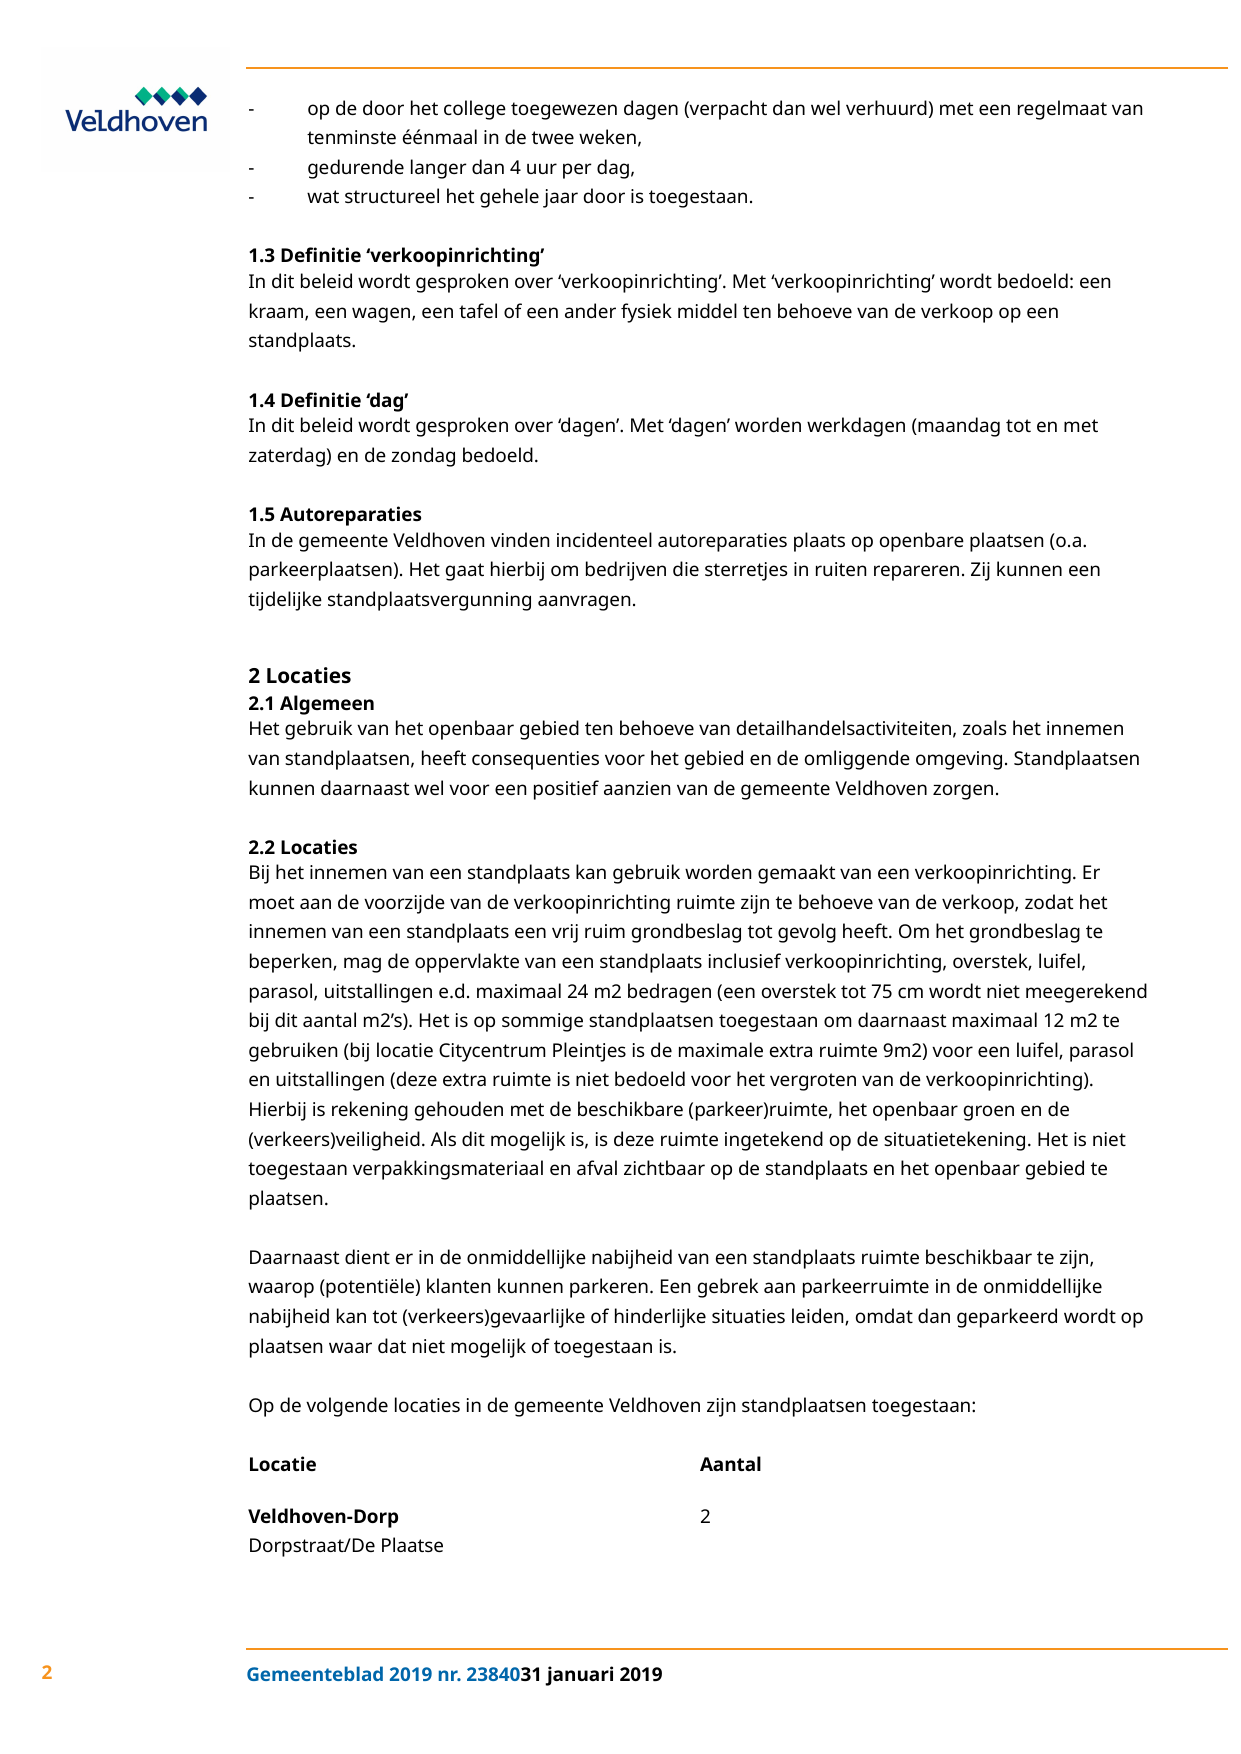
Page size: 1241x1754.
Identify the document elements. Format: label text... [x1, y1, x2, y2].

list op de door het college toegewezen dagen (verpacht dan wel verhuurd) met een regelmaat van tenminste éénmaal in de twee weken, [248, 95, 1152, 150]
text 2.1 Algemeen [248, 690, 1152, 716]
text 2.2 Locaties [248, 834, 1152, 859]
table_cell [248, 1477, 700, 1503]
table_cell [700, 1477, 1152, 1503]
table_header Aantal [700, 1451, 1152, 1477]
text In dit beleid wordt gesproken over ‘dagen’. Met ‘dagen’ worden werkdagen (maandag tot en met zaterdag) en de zondag bedoeld. [248, 412, 1152, 468]
text Het gebruik van het openbaar gebied ten behoeve van detailhandelsactiviteiten, zoals het innemen van standplaatsen, heeft consequenties voor het gebied en de omliggende omgeving. Standplaatsen kunnen daarnaast wel voor een positief aanzien van de gemeente Veldhoven zorgen. [248, 716, 1152, 800]
text 1.3 Definitie ‘verkoopinrichting’ [248, 243, 1152, 268]
text Bij het innemen van een standplaats kan gebruik worden gemaakt van een verkoopinrichting. Er moet aan de voorzijde van de verkoopinrichting ruimte zijn te behoeve van de verkoop, zodat het innemen van een standplaats een vrij ruim grondbeslag tot gevolg heeft. Om het grondbeslag te beperken, mag de oppervlakte van een standplaats inclusief verkoopinrichting, overstek, luifel, parasol, uitstallingen e.d. maximaal 24 m2 bedragen (een overstek tot 75 cm wordt niet meegerekend bij dit aantal m2’s). Het is op sommige standplaatsen toegestaan om daarnaast maximaal 12 m2 te gebruiken (bij locatie Citycentrum Pleintjes is de maximale extra ruimte 9m2) voor een luifel, parasol en uitstallingen (deze extra ruimte is niet bedoeld voor het vergroten van de verkoopinrichting). Hierbij is rekening gehouden met de beschikbare (parkeer)ruimte, het openbaar groen en de (verkeers)veiligheid. Als dit mogelijk is, is deze ruimte ingetekend op de situatietekening. Het is niet toegestaan verpakkingsmateriaal en afval zichtbaar op de standplaats en het openbaar gebied te plaatsen. [248, 859, 1152, 1211]
picture [41, 47, 231, 172]
text 1.4 Definitie ‘dag’ [248, 387, 1152, 412]
list wat structureel het gehele jaar door is toegestaan. [248, 183, 1152, 209]
text Daarnaast dient er in de onmiddellijke nabijheid van een standplaats ruimte beschikbaar te zijn, waarop (potentiële) klanten kunnen parkeren. Een gebrek aan parkeerruimte in de onmiddellijke nabijheid kan tot (verkeers)gevaarlijke of hinderlijke situaties leiden, omdat dan geparkeerd wordt op plaatsen waar dat niet mogelijk of toegestaan is. [248, 1244, 1152, 1359]
text In dit beleid wordt gesproken over ‘verkoopinrichting’. Met ‘verkoopinrichting’ wordt bedoeld: een kraam, een wagen, een tafel of een ander fysiek middel ten behoeve van de verkoop op een standplaats. [248, 268, 1152, 353]
table_header Locatie [248, 1451, 700, 1477]
text In de gemeente Veldhoven vinden incidenteel autoreparaties plaats op openbare plaatsen (o.a. parkeerplaatsen). Het gaat hierbij om bedrijven die sterretjes in ruiten repareren. Zij kunnen een tijdelijke standplaatsvergunning aanvragen. [248, 527, 1152, 612]
text 2 Locaties [248, 661, 1152, 690]
text 1.5 Autoreparaties [248, 501, 1152, 527]
text Op de volgende locaties in de gemeente Veldhoven zijn standplaatsen toegestaan: [248, 1392, 1152, 1418]
table_cell Veldhoven-Dorp Dorpstraat/De Plaatse [248, 1503, 700, 1558]
list gedurende langer dan 4 uur per dag, [248, 154, 1152, 180]
table_cell 2 [700, 1503, 1152, 1558]
